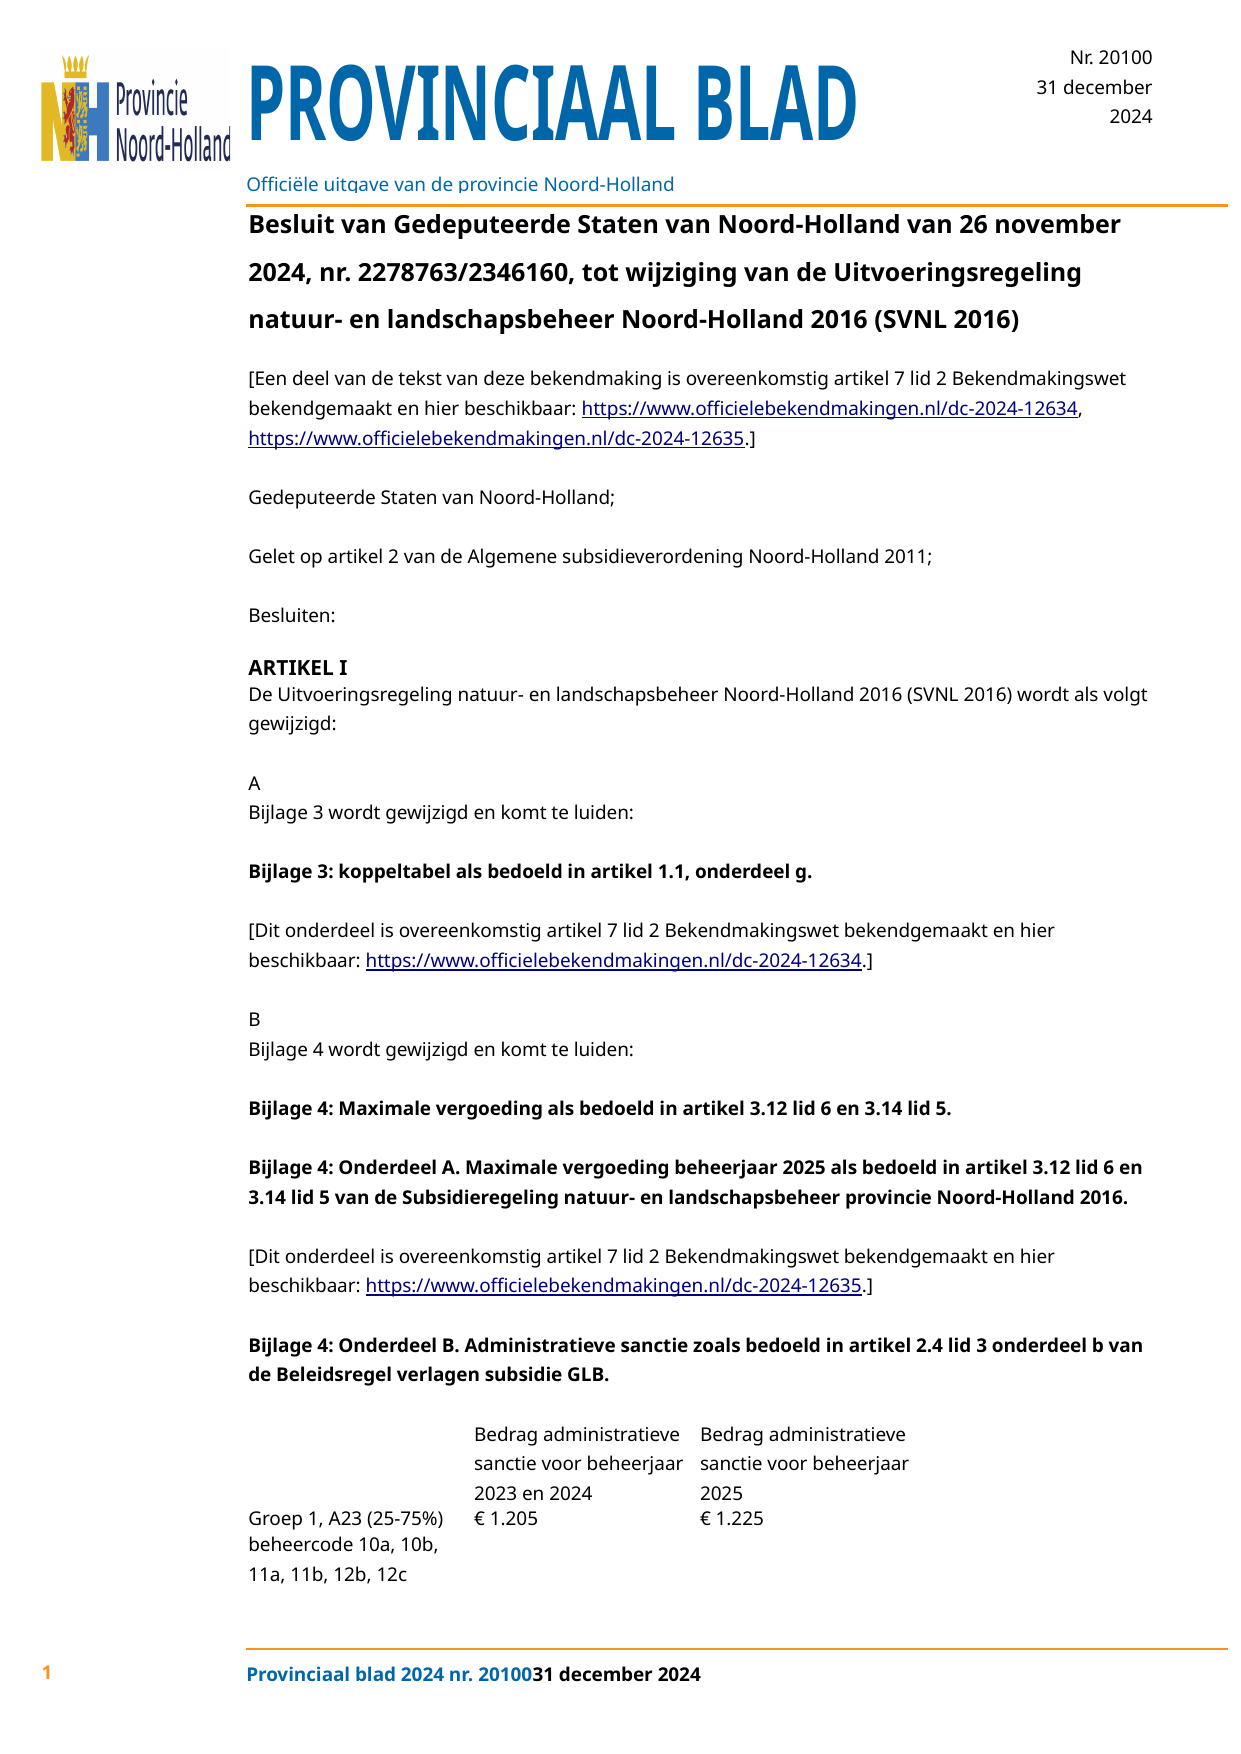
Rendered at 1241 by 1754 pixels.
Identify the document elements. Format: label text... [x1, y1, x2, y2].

text Bijlage 4 wordt gewijzigd en komt te luiden: [248, 1036, 1152, 1062]
text Bijlage 4: Maximale vergoeding als bedoeld in artikel 3.12 lid 6 en 3.14 lid 5. [248, 1095, 1152, 1121]
text Gelet op artikel 2 van de Algemene subsidieverordening Noord-Holland 2011; [248, 543, 1152, 569]
table_cell € 1.225 [700, 1506, 926, 1587]
text Bijlage 3: koppeltabel als bedoeld in artikel 1.1, onderdeel g. [248, 858, 1152, 884]
text Bijlage 3 wordt gewijzigd en komt te luiden: [248, 799, 1152, 825]
text [Dit onderdeel is overeenkomstig artikel 7 lid 2 Bekendmakingswet bekendgemaakt en hier beschikbaar: https://www.officielebekendmakingen.nl/dc-2024-12634.] [248, 918, 1152, 973]
picture [41, 47, 231, 172]
text Besluiten: [248, 602, 1152, 628]
text B [248, 1006, 1152, 1032]
table_header [248, 1421, 474, 1506]
table_cell beheercode 10a, 10b, 11a, 11b, 12b, 12c [248, 1531, 474, 1587]
text Bijlage 4: Onderdeel A. Maximale vergoeding beheerjaar 2025 als bedoeld in artikel 3.12 lid 6 en 3.14 lid 5 van de Subsidieregeling natuur- en landschapsbeheer provincie Noord-Holland 2016. [248, 1154, 1152, 1210]
table_header Bedrag administratieve sanctie voor beheerjaar 2025 [700, 1421, 926, 1506]
text A [248, 770, 1152, 796]
text [Een deel van de tekst van deze bekendmaking is overeenkomstig artikel 7 lid 2 Bekendmakingswet bekendgemaakt en hier beschikbaar: https://www.officielebekendmakingen.nl/dc-2024-12634, https://www.officielebekendmakingen.nl/dc-2024-12635.] [248, 366, 1152, 450]
table_cell € 1.205 [474, 1506, 700, 1587]
text Gedeputeerde Staten van Noord-Holland; [248, 484, 1152, 509]
text Bijlage 4: Onderdeel B. Administratieve sanctie zoals bedoeld in artikel 2.4 lid 3 onderdeel b van de Beleidsregel verlagen subsidie GLB. [248, 1332, 1152, 1387]
text Besluit van Gedeputeerde Staten van Noord-Holland van 26 november 2024, nr. 2278763/2346160, tot wijziging van de Uitvoeringsregeling natuur- en landschapsbeheer Noord-Holland 2016 (SVNL 2016) [248, 207, 1152, 336]
text De Uitvoeringsregeling natuur- en landschapsbeheer Noord-Holland 2016 (SVNL 2016) wordt als volgt gewijzigd: [248, 681, 1152, 736]
text ARTIKEL I [248, 653, 1152, 681]
table_header Bedrag administratieve sanctie voor beheerjaar 2023 en 2024 [474, 1421, 700, 1506]
table_cell Groep 1, A23 (25-75%) [248, 1506, 474, 1531]
text [Dit onderdeel is overeenkomstig artikel 7 lid 2 Bekendmakingswet bekendgemaakt en hier beschikbaar: https://www.officielebekendmakingen.nl/dc-2024-12635.] [248, 1243, 1152, 1298]
